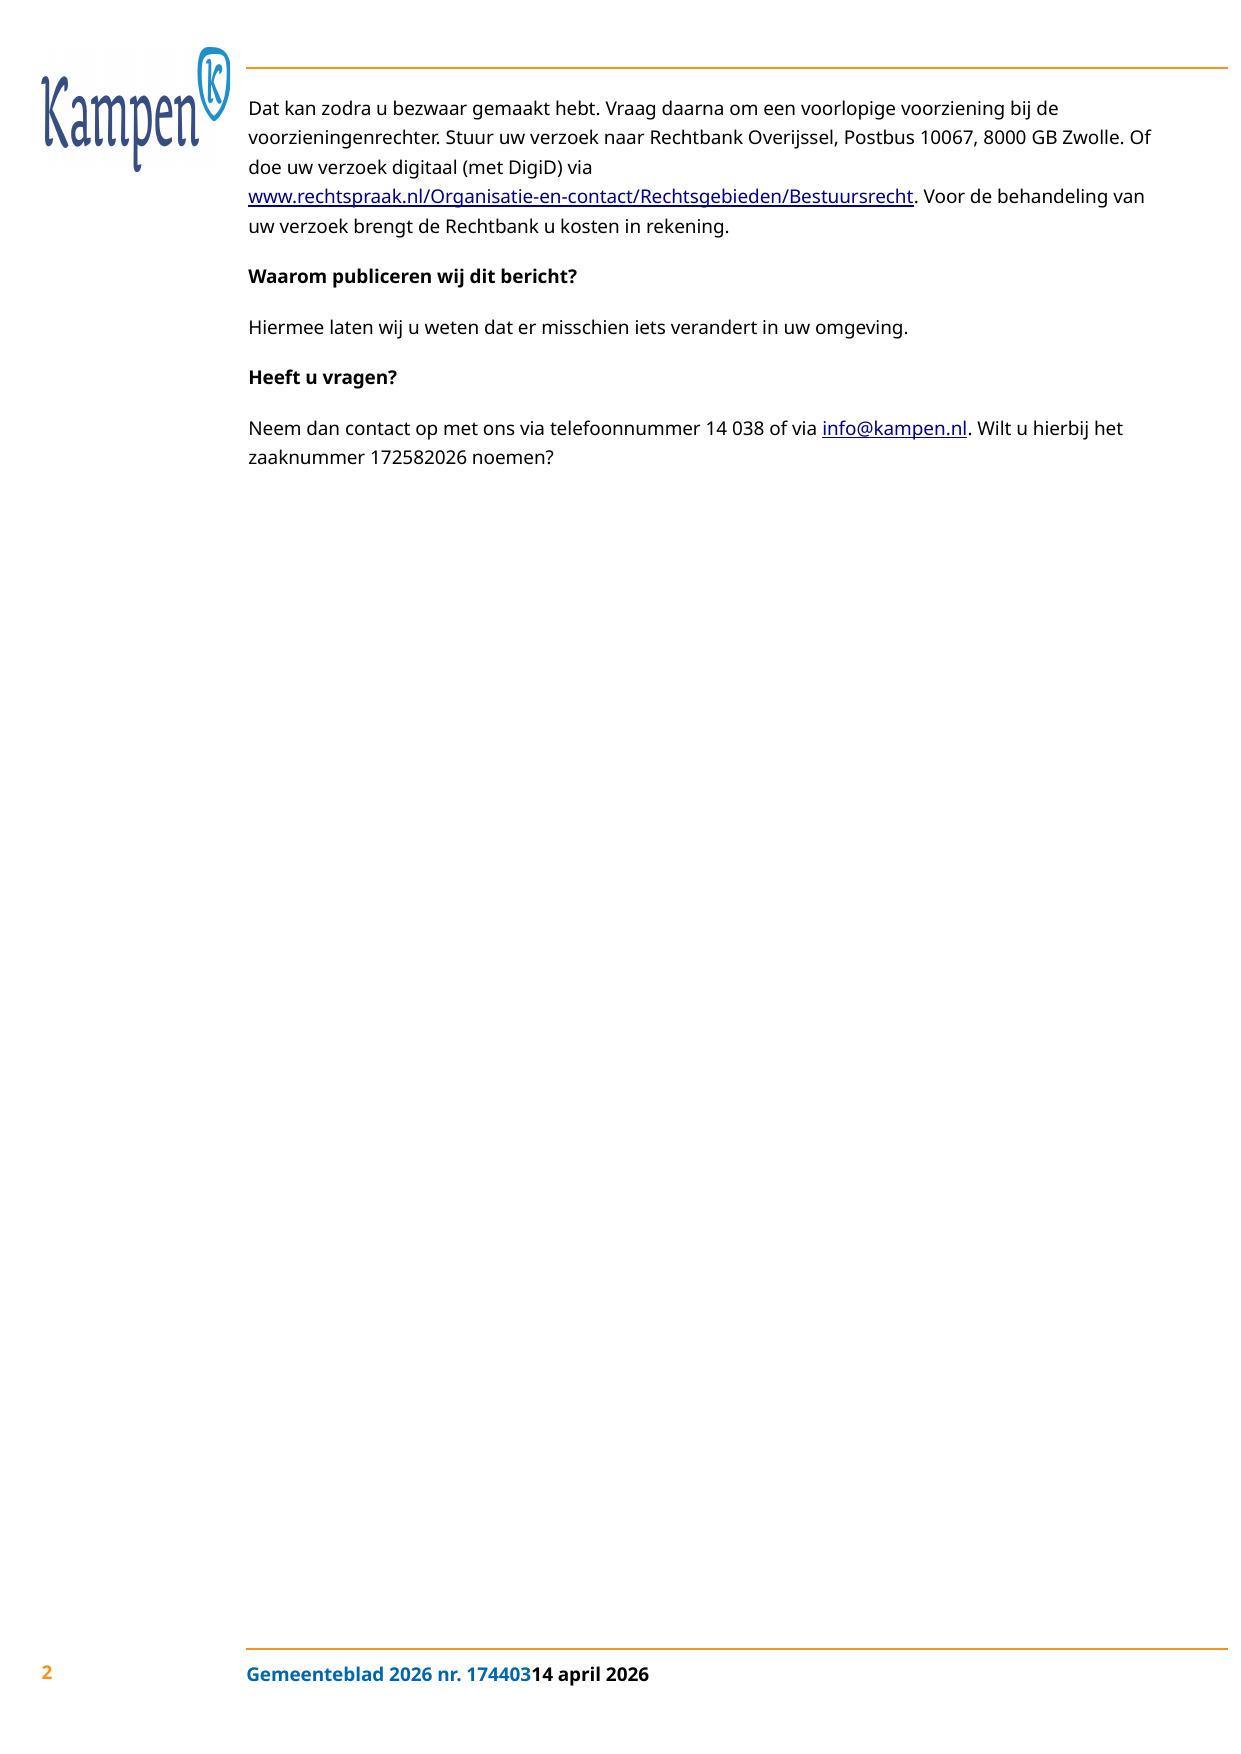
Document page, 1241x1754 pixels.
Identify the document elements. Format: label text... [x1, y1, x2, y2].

text Dat kan zodra u bezwaar gemaakt hebt. Vraag daarna om een voorlopige voorziening bij de voorzieningenrechter. Stuur uw verzoek naar Rechtbank Overijssel, Postbus 10067, 8000 GB Zwolle. Of doe uw verzoek digitaal (met DigiD) via www.rechtspraak.nl/Organisatie-en-contact/Rechtsgebieden/Bestuursrecht. Voor de behandeling van uw verzoek brengt de Rechtbank u kosten in rekening. [248, 95, 1152, 239]
text Heeft u vragen? [248, 364, 1152, 390]
text Waarom publiceren wij dit bericht? [248, 263, 1152, 289]
picture [41, 47, 231, 172]
text Hiermee laten wij u weten dat er misschien iets verandert in uw omgeving. [248, 314, 1152, 340]
text Neem dan contact op met ons via telefoonnummer 14 038 of via info@kampen.nl. Wilt u hierbij het zaaknummer 172582026 noemen? [248, 415, 1152, 470]
